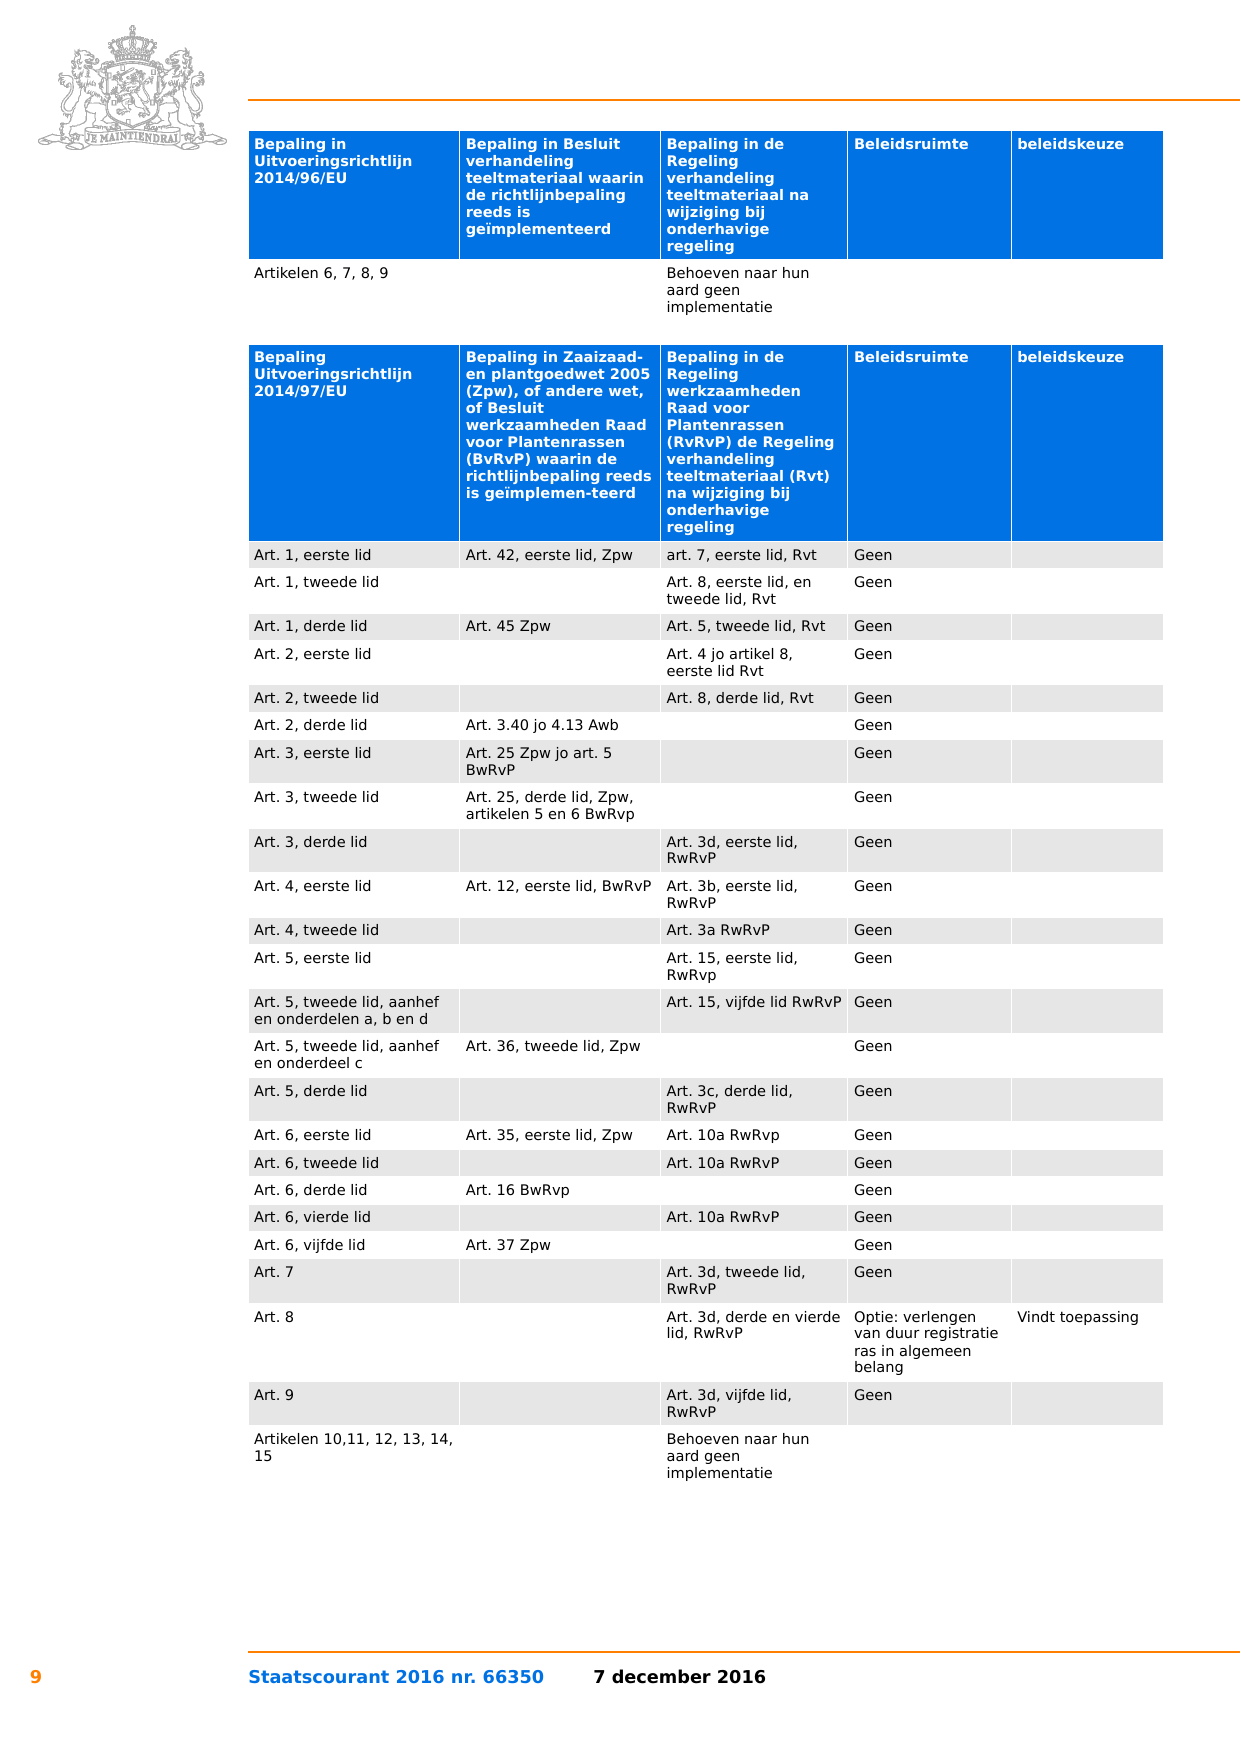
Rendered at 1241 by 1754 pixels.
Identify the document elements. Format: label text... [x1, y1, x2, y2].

table_cell Geen [848, 1382, 1011, 1425]
table_cell [1012, 641, 1163, 684]
table_cell Art. 10a RwRvP [661, 1150, 847, 1176]
table_cell Art. 4, tweede lid [249, 918, 459, 944]
table_cell Art. 25 Zpw jo art. 5 BwRvP [460, 740, 660, 783]
table_header Bepaling in Uitvoeringsrichtlijn 2014/96/EU [249, 131, 459, 259]
table_cell [460, 260, 660, 321]
table_cell [1012, 918, 1163, 944]
table_cell Art. 42, eerste lid, Zpw [460, 542, 660, 568]
table_cell [1012, 1177, 1163, 1203]
table_cell [661, 1232, 847, 1258]
table_cell Geen [848, 1205, 1011, 1231]
table_cell Art. 5, derde lid [249, 1078, 459, 1121]
table_cell Art. 5, tweede lid, aanhef en onderdelen a, b en d [249, 989, 459, 1033]
picture [38, 25, 227, 150]
table_cell Art. 8 [249, 1304, 459, 1381]
table_cell Art. 2, derde lid [249, 713, 459, 739]
table_cell Behoeven naar hun aard geen implementatie [661, 260, 847, 321]
table_cell [661, 740, 847, 783]
table_cell Art. 4 jo artikel 8, eerste lid Rvt [661, 641, 847, 684]
table_cell Art. 3, derde lid [249, 829, 459, 872]
table_cell [460, 1259, 660, 1303]
table_header Bepaling in de Regeling verhandeling teeltmateriaal na wijziging bij onderhavige regeling [661, 131, 847, 259]
table_header Bepaling in Zaaizaad- en plantgoedwet 2005 (Zpw), of andere wet, of Besluit werkzaamheden Raad voor Plantenrassen (BvRvP) waarin de richtlijnbepaling reeds is geïmplemen-teerd [460, 345, 660, 541]
table_cell Geen [848, 1078, 1011, 1121]
table_cell [848, 260, 1011, 321]
table_cell [661, 784, 847, 828]
table_cell [1012, 784, 1163, 828]
table_cell [1012, 1232, 1163, 1258]
table_cell Art. 3, tweede lid [249, 784, 459, 828]
table_cell [460, 1304, 660, 1381]
table_cell [460, 1382, 660, 1425]
table_header Beleidsruimte [848, 131, 1011, 259]
table_cell [1012, 1034, 1163, 1077]
table_cell Art. 15, eerste lid, RwRvp [661, 945, 847, 988]
table_cell [1012, 945, 1163, 988]
table_cell [1012, 740, 1163, 783]
table_cell Art. 1, eerste lid [249, 542, 459, 568]
table_cell Art. 3d, derde en vierde lid, RwRvP [661, 1304, 847, 1381]
table_cell [460, 685, 660, 712]
table_cell [460, 1205, 660, 1231]
table_cell Art. 12, eerste lid, BwRvP [460, 873, 660, 916]
table_cell Art. 5, tweede lid, Rvt [661, 614, 847, 640]
table_cell Vindt toepassing [1012, 1304, 1163, 1381]
table_cell Geen [848, 989, 1011, 1033]
table_cell Geen [848, 945, 1011, 988]
table_cell [661, 713, 847, 739]
table_cell Art. 25, derde lid, Zpw, artikelen 5 en 6 BwRvp [460, 784, 660, 828]
table_cell [661, 1034, 847, 1077]
table_cell Art. 9 [249, 1382, 459, 1425]
table_cell Geen [848, 569, 1011, 612]
table_cell [1012, 1078, 1163, 1121]
table_cell [1012, 260, 1163, 321]
table_cell [1012, 989, 1163, 1033]
table_cell Art. 3.40 jo 4.13 Awb [460, 713, 660, 739]
table_cell Art. 45 Zpw [460, 614, 660, 640]
table_cell Geen [848, 1259, 1011, 1303]
table_cell [1012, 1259, 1163, 1303]
table_cell [1012, 685, 1163, 712]
table_cell [1012, 1205, 1163, 1231]
table_cell Geen [848, 1123, 1011, 1149]
table_cell Geen [848, 1150, 1011, 1176]
table_cell [460, 829, 660, 872]
table_cell Optie: verlengen van duur registratie ras in algemeen belang [848, 1304, 1011, 1381]
table_cell Art. 2, eerste lid [249, 641, 459, 684]
table_cell art. 7, eerste lid, Rvt [661, 542, 847, 568]
table_cell Geen [848, 685, 1011, 712]
table_cell Geen [848, 713, 1011, 739]
table_cell [1012, 542, 1163, 568]
table_header Beleidsruimte [848, 345, 1011, 541]
table_cell Geen [848, 641, 1011, 684]
table_header beleidskeuze [1012, 345, 1163, 541]
table_cell Geen [848, 829, 1011, 872]
table_cell Art. 8, derde lid, Rvt [661, 685, 847, 712]
table_cell Geen [848, 784, 1011, 828]
table_cell [1012, 569, 1163, 612]
table_cell Art. 6, derde lid [249, 1177, 459, 1203]
table_cell Art. 3, eerste lid [249, 740, 459, 783]
table_cell Geen [848, 918, 1011, 944]
table_cell Art. 37 Zpw [460, 1232, 660, 1258]
table_cell [460, 1150, 660, 1176]
table_cell Art. 3d, eerste lid, RwRvP [661, 829, 847, 872]
table_cell Geen [848, 614, 1011, 640]
table_cell Geen [848, 1232, 1011, 1258]
table_cell Art. 15, vijfde lid RwRvP [661, 989, 847, 1033]
table_header Bepaling Uitvoeringsrichtlijn 2014/97/EU [249, 345, 459, 541]
table_cell Art. 6, tweede lid [249, 1150, 459, 1176]
table_cell Art. 3c, derde lid, RwRvP [661, 1078, 847, 1121]
table_cell [1012, 1382, 1163, 1425]
table_header Bepaling in Besluit verhandeling teeltmateriaal waarin de richtlijnbepaling reeds is geïmplementeerd [460, 131, 660, 259]
table_cell Geen [848, 1177, 1011, 1203]
table_cell [460, 1078, 660, 1121]
table_cell Geen [848, 873, 1011, 916]
table_cell [1012, 713, 1163, 739]
table_cell Art. 10a RwRvp [661, 1123, 847, 1149]
table_cell [848, 1426, 1011, 1487]
table_cell Art. 4, eerste lid [249, 873, 459, 916]
table_cell Art. 6, vijfde lid [249, 1232, 459, 1258]
table_cell [460, 569, 660, 612]
table_cell Art. 2, tweede lid [249, 685, 459, 712]
table_cell [1012, 614, 1163, 640]
table_cell Art. 6, eerste lid [249, 1123, 459, 1149]
table_cell Art. 1, tweede lid [249, 569, 459, 612]
table_cell Art. 3b, eerste lid, RwRvP [661, 873, 847, 916]
table_cell [460, 945, 660, 988]
table_cell Behoeven naar hun aard geen implementatie [661, 1426, 847, 1487]
table_cell Art. 5, eerste lid [249, 945, 459, 988]
table_cell [460, 1426, 660, 1487]
table_cell [460, 641, 660, 684]
table_cell [1012, 1150, 1163, 1176]
table_header beleidskeuze [1012, 131, 1163, 259]
table_cell [1012, 829, 1163, 872]
table_cell [460, 989, 660, 1033]
table_cell Artikelen 6, 7, 8, 9 [249, 260, 459, 321]
table_cell Art. 1, derde lid [249, 614, 459, 640]
table_cell Art. 3d, vijfde lid, RwRvP [661, 1382, 847, 1425]
table_cell [1012, 873, 1163, 916]
table_cell Art. 36, tweede lid, Zpw [460, 1034, 660, 1077]
table_cell Geen [848, 542, 1011, 568]
table_cell Art. 7 [249, 1259, 459, 1303]
table_cell [661, 1177, 847, 1203]
table_header Bepaling in de Regeling werkzaamheden Raad voor Plantenrassen (RvRvP) de Regeling verhandeling teeltmateriaal (Rvt) na wijziging bij onderhavige regeling [661, 345, 847, 541]
table_cell [460, 918, 660, 944]
table_cell Art. 3a RwRvP [661, 918, 847, 944]
table_cell [1012, 1123, 1163, 1149]
table_cell Artikelen 10,11, 12, 13, 14, 15 [249, 1426, 459, 1487]
table_cell Geen [848, 1034, 1011, 1077]
table_cell Art. 6, vierde lid [249, 1205, 459, 1231]
table_cell Art. 8, eerste lid, en tweede lid, Rvt [661, 569, 847, 612]
table_cell Art. 5, tweede lid, aanhef en onderdeel c [249, 1034, 459, 1077]
table_cell Art. 10a RwRvP [661, 1205, 847, 1231]
table_cell Art. 35, eerste lid, Zpw [460, 1123, 660, 1149]
table_cell [1012, 1426, 1163, 1487]
table_cell Geen [848, 740, 1011, 783]
table_cell Art. 3d, tweede lid, RwRvP [661, 1259, 847, 1303]
table_cell Art. 16 BwRvp [460, 1177, 660, 1203]
